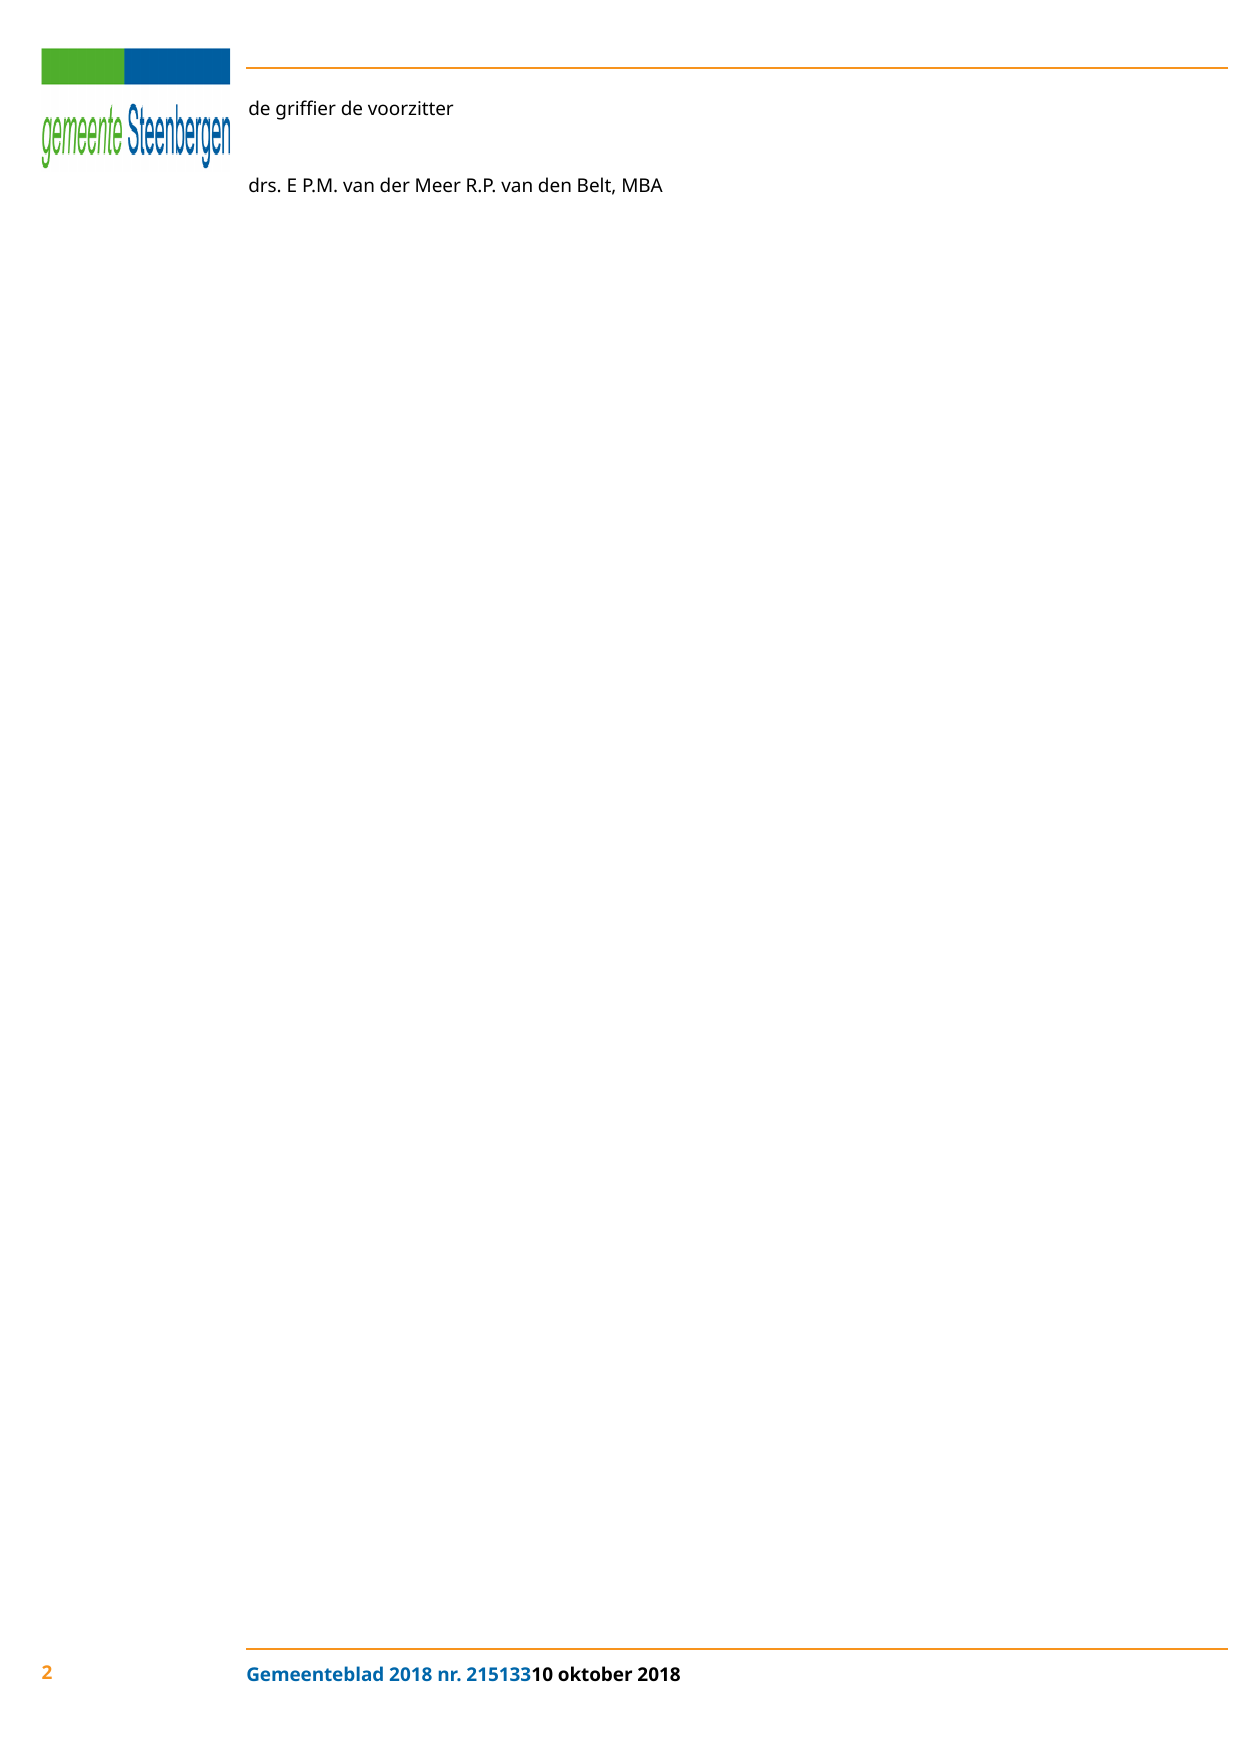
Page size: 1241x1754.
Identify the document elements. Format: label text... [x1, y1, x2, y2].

picture [41, 47, 231, 172]
text drs. E P.M. van der Meer R.P. van den Belt, MBA [248, 172, 1152, 198]
text de griffier de voorzitter [248, 95, 1152, 121]
